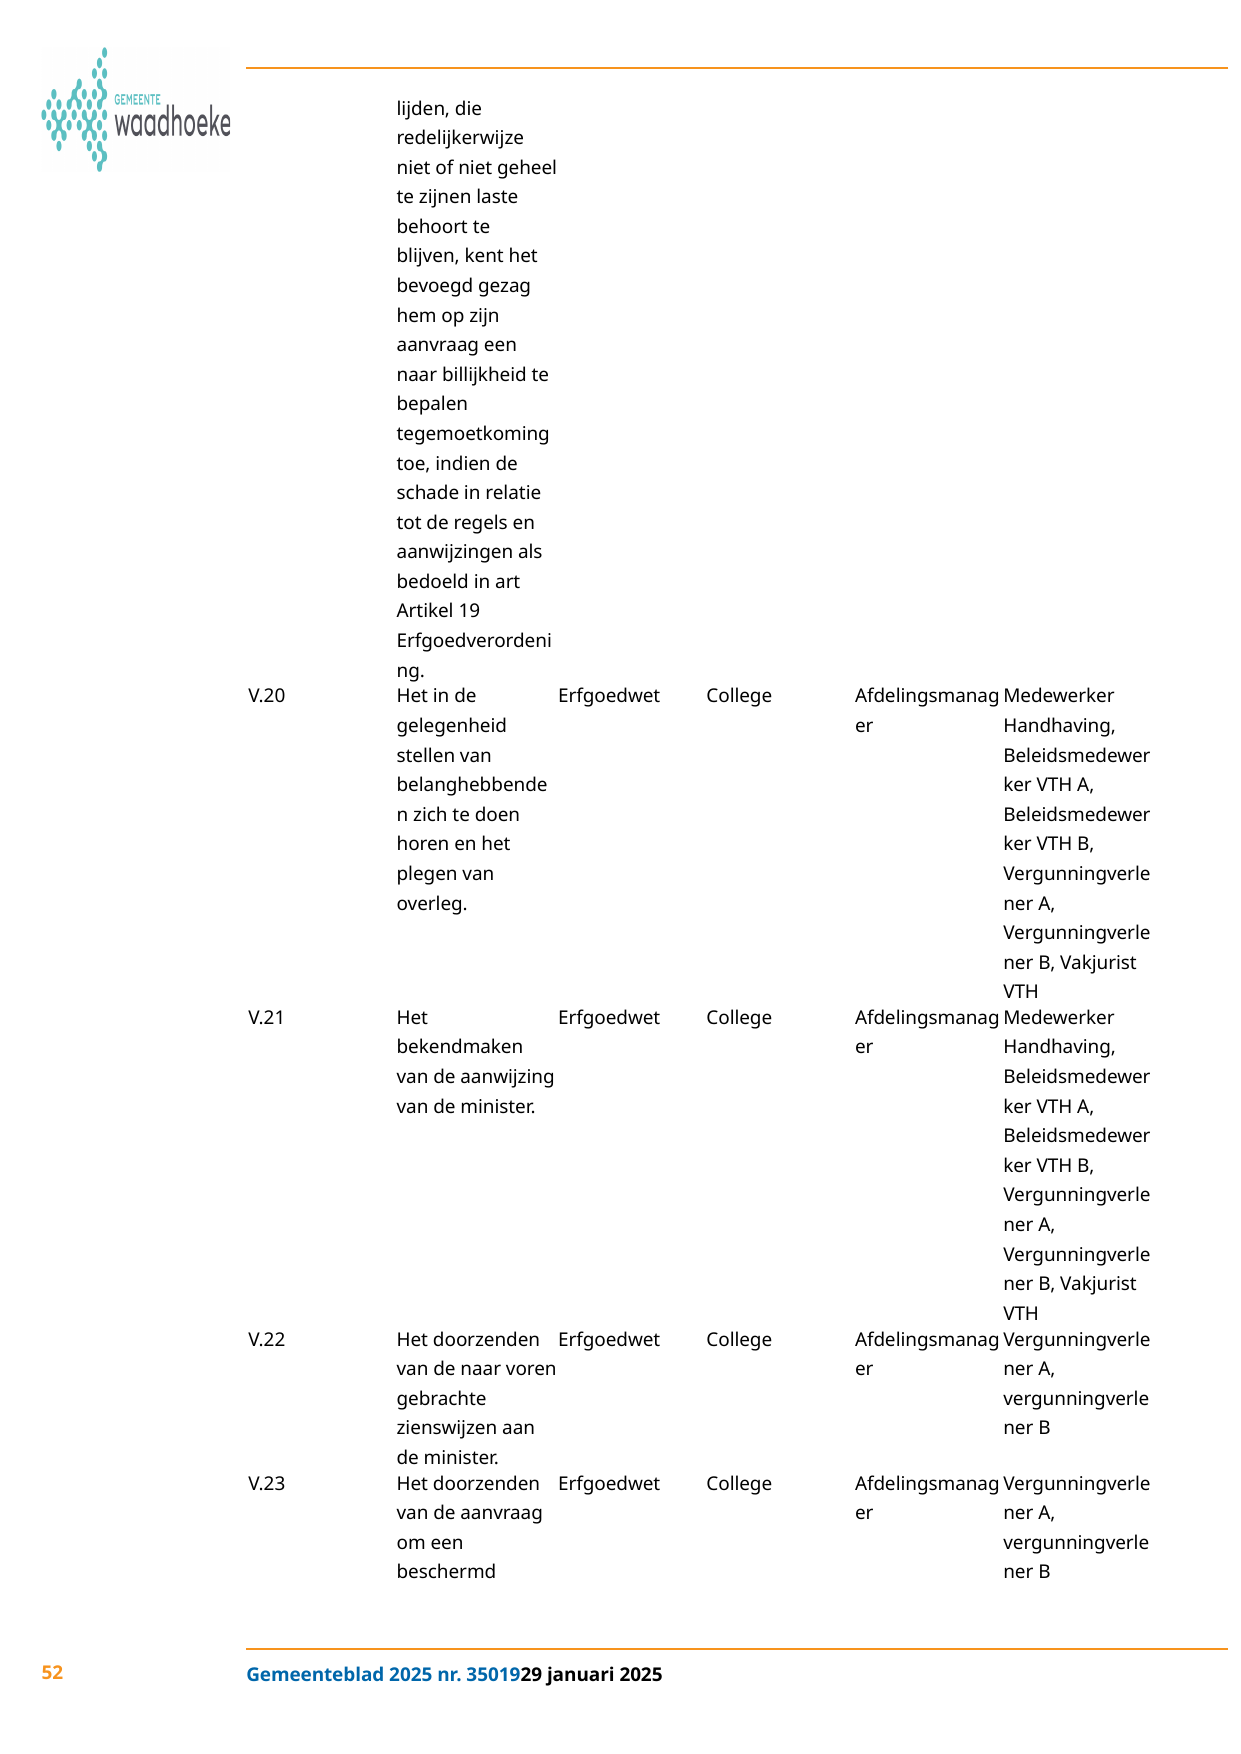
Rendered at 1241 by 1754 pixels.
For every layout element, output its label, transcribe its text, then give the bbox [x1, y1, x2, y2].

picture [41, 47, 231, 172]
table_cell College [706, 1004, 855, 1326]
table_cell Vergunningverlener A, vergunningverlener B [1003, 1470, 1152, 1584]
table_cell V.23 [248, 1470, 396, 1584]
table_cell Erfgoedwet [558, 1004, 706, 1326]
table_cell lijden, die redelijkerwijze niet of niet geheel te zijnen laste behoort te blijven, kent het bevoegd gezag hem op zijn aanvraag een naar billijkheid te bepalen tegemoetkoming toe, indien de schade in relatie tot de regels en aanwijzingen als bedoeld in art Artikel 19 Erfgoedverordening. [396, 95, 558, 683]
table_cell Het doorzenden van de naar voren gebrachte zienswijzen aan de minister. [396, 1326, 558, 1470]
table_cell College [706, 683, 855, 1004]
table_cell College [706, 1470, 855, 1584]
table_cell Vergunningverlener A, vergunningverlener B [1003, 1326, 1152, 1470]
table_cell [558, 95, 706, 683]
table_cell Medewerker Handhaving, Beleidsmedewerker VTH A, Beleidsmedewerker VTH B, Vergunningverlener A, Vergunningverlener B, Vakjurist VTH [1003, 683, 1152, 1004]
table_cell V.20 [248, 683, 396, 1004]
table_cell [1003, 95, 1152, 683]
table_cell Afdelingsmanager [855, 1470, 1003, 1584]
table_cell Afdelingsmanager [855, 683, 1003, 1004]
table_cell V.21 [248, 1004, 396, 1326]
table_cell Erfgoedwet [558, 683, 706, 1004]
table_cell [855, 95, 1003, 683]
table_cell Afdelingsmanager [855, 1326, 1003, 1470]
table_cell College [706, 1326, 855, 1470]
table_cell Het doorzenden van de aanvraag om een beschermd [396, 1470, 558, 1584]
table_cell [706, 95, 855, 683]
table_cell Afdelingsmanager [855, 1004, 1003, 1326]
table_cell Medewerker Handhaving, Beleidsmedewerker VTH A, Beleidsmedewerker VTH B, Vergunningverlener A, Vergunningverlener B, Vakjurist VTH [1003, 1004, 1152, 1326]
table_cell Het in de gelegenheid stellen van belanghebbenden zich te doen horen en het plegen van overleg. [396, 683, 558, 1004]
table_cell [248, 95, 396, 683]
table_cell V.22 [248, 1326, 396, 1470]
table_cell Erfgoedwet [558, 1326, 706, 1470]
table_cell Erfgoedwet [558, 1470, 706, 1584]
table_cell Het bekendmaken van de aanwijzing van de minister. [396, 1004, 558, 1326]
